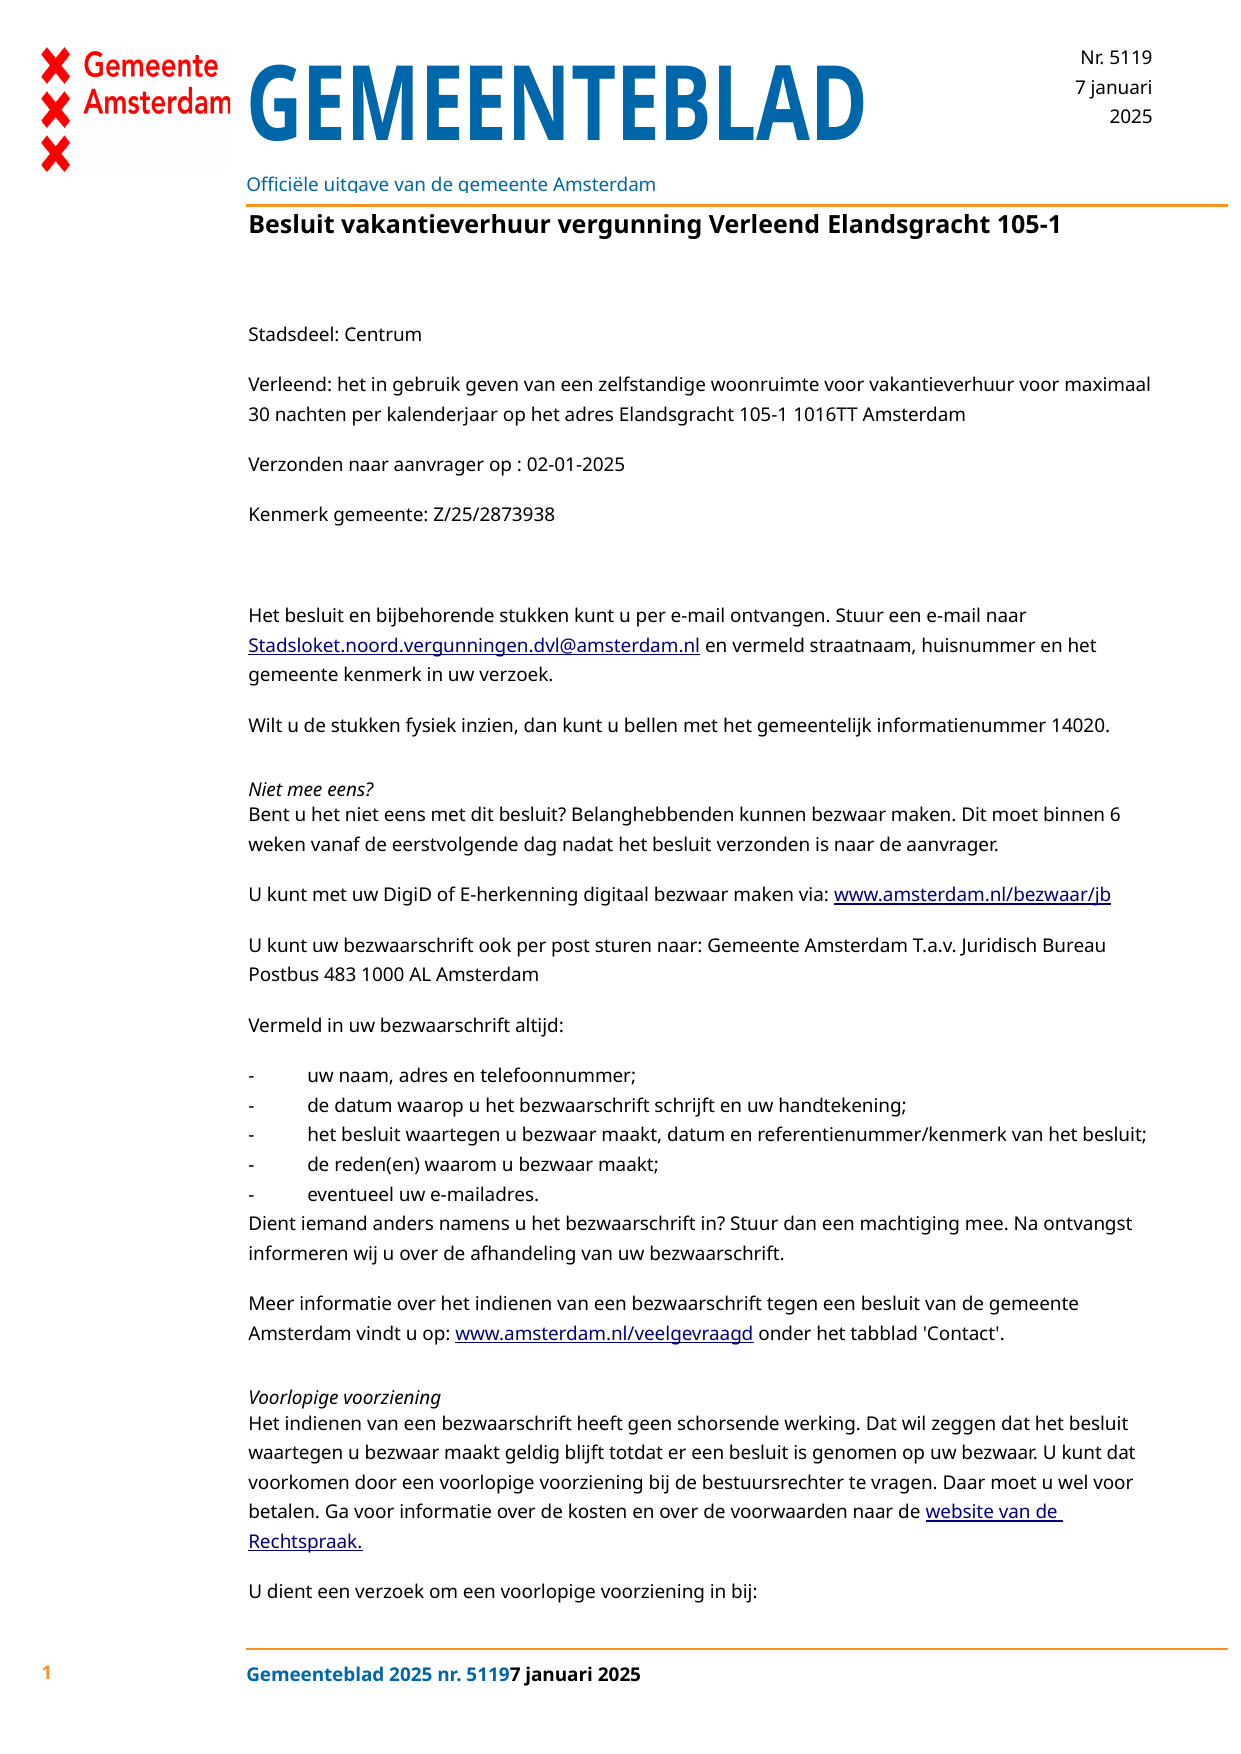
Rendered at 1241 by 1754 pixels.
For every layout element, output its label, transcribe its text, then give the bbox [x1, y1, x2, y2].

text Het besluit en bijbehorende stukken kunt u per e-mail ontvangen. Stuur een e-mail naar Stadsloket.noord.vergunningen.dvl@amsterdam.nl en vermeld straatnaam, huisnummer en het gemeente kenmerk in uw verzoek. [248, 602, 1152, 687]
text Vermeld in uw bezwaarschrift altijd: [248, 1012, 1152, 1038]
text Bent u het niet eens met dit besluit? Belanghebbenden kunnen bezwaar maken. Dit moet binnen 6 weken vanaf de eerstvolgende dag nadat het besluit verzonden is naar de aanvrager. [248, 802, 1152, 857]
list het besluit waartegen u bezwaar maakt, datum en referentienummer/kenmerk van het besluit; [248, 1122, 1152, 1147]
text Het indienen van een bezwaarschrift heeft geen schorsende werking. Dat wil zeggen dat het besluit waartegen u bezwaar maakt geldig blijft totdat er een besluit is genomen op uw bezwaar. U kunt dat voorkomen door een voorlopige voorziening bij de bestuursrechter te vragen. Daar moet u wel voor betalen. Ga voor informatie over de kosten en over de voorwaarden naar de website van de Rechtspraak. [248, 1410, 1152, 1554]
text Voorlopige voorziening [248, 1384, 1152, 1410]
text U kunt met uw DigiD of E-herkenning digitaal bezwaar maken via: www.amsterdam.nl/bezwaar/jb [248, 882, 1152, 907]
text Wilt u de stukken fysiek inzien, dan kunt u bellen met het gemeentelijk informatienummer 14020. [248, 712, 1152, 738]
text Meer informatie over het indienen van een bezwaarschrift tegen een besluit van de gemeente Amsterdam vindt u op: www.amsterdam.nl/veelgevraagd onder het tabblad 'Contact'. [248, 1290, 1152, 1346]
text U dient een verzoek om een voorlopige voorziening in bij: [248, 1578, 1152, 1604]
text Stadsdeel: Centrum [248, 321, 1152, 346]
text Niet mee eens? [248, 776, 1152, 802]
list de datum waarop u het bezwaarschrift schrijft en uw handtekening; [248, 1092, 1152, 1118]
list de reden(en) waarom u bezwaar maakt; [248, 1151, 1152, 1177]
picture [41, 47, 231, 172]
list uw naam, adres en telefoonnummer; [248, 1062, 1152, 1088]
text Besluit vakantieverhuur vergunning Verleend Elandsgracht 105-1 [248, 207, 1152, 241]
text Kenmerk gemeente: Z/25/2873938 [248, 502, 1152, 527]
text Verzonden naar aanvrager op : 02-01-2025 [248, 451, 1152, 477]
text Dient iemand anders namens u het bezwaarschrift in? Stuur dan een machtiging mee. Na ontvangst informeren wij u over de afhandeling van uw bezwaarschrift. [248, 1210, 1152, 1266]
text Verleend: het in gebruik geven van een zelfstandige woonruimte voor vakantieverhuur voor maximaal 30 nachten per kalenderjaar op het adres Elandsgracht 105-1 1016TT Amsterdam [248, 371, 1152, 426]
text U kunt uw bezwaarschrift ook per post sturen naar: Gemeente Amsterdam T.a.v. Juridisch Bureau Postbus 483 1000 AL Amsterdam [248, 932, 1152, 987]
list eventueel uw e-mailadres. [248, 1181, 1152, 1207]
